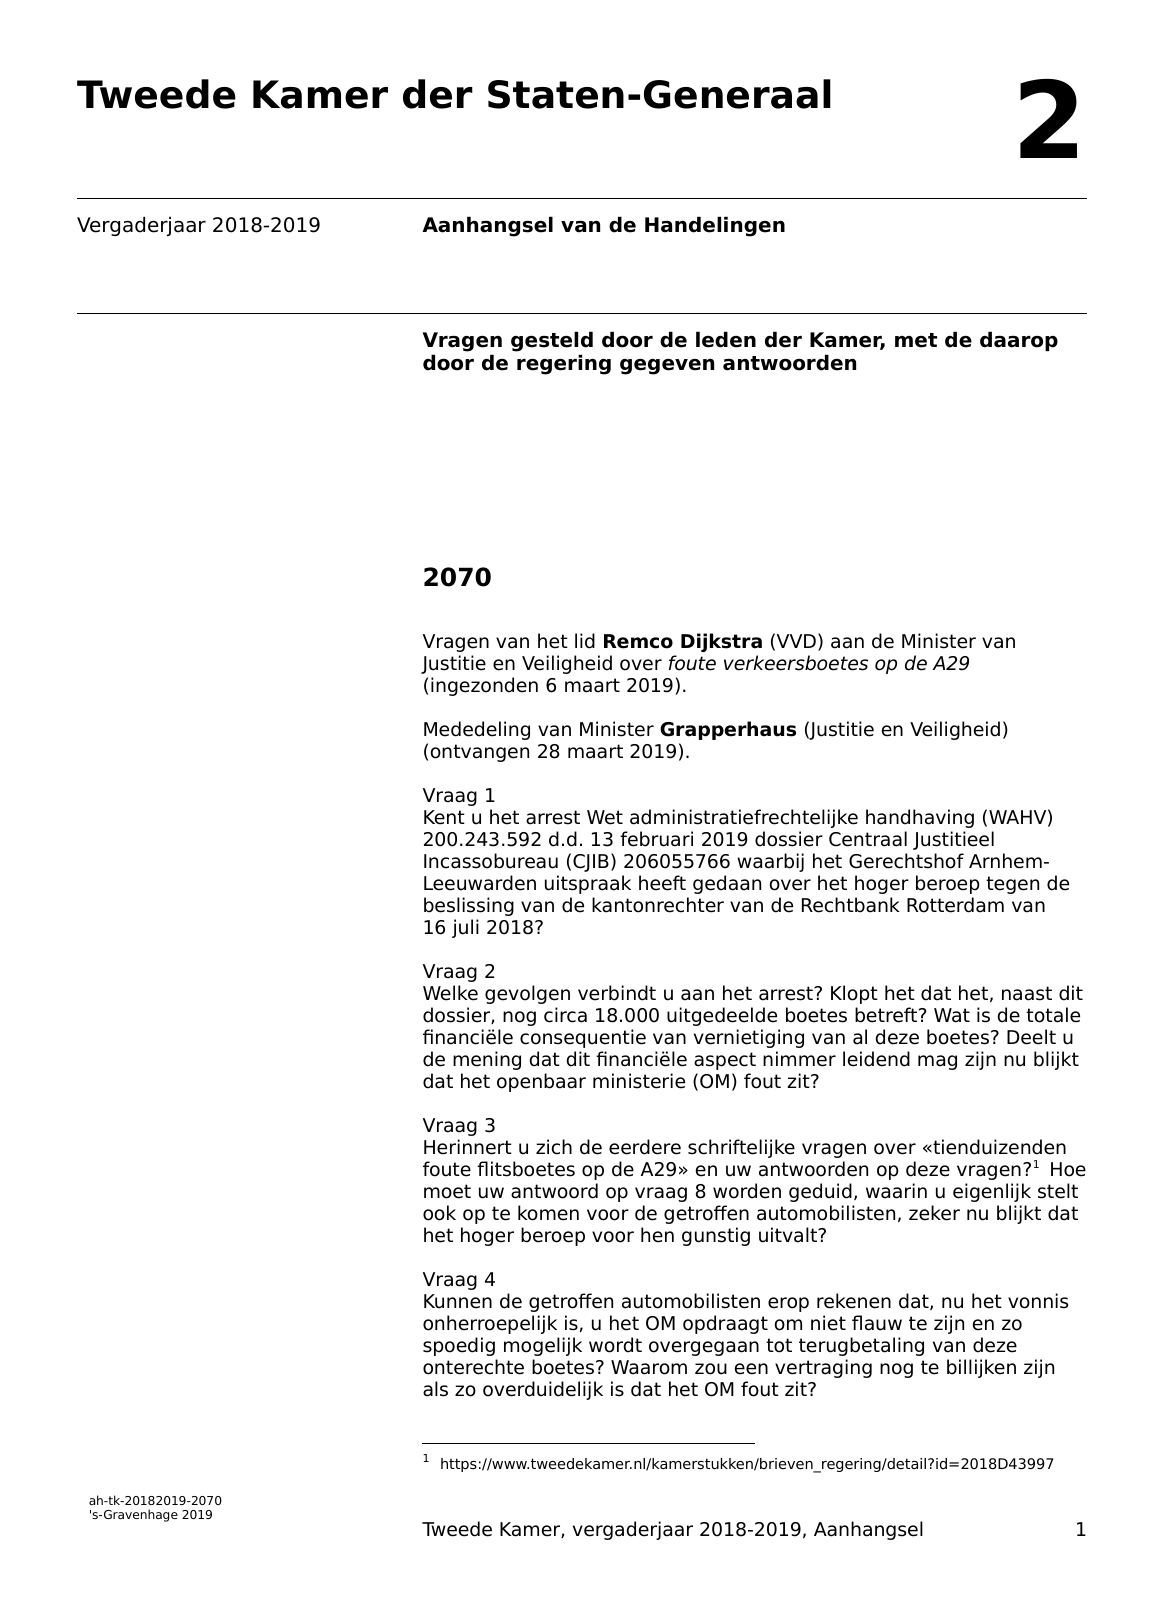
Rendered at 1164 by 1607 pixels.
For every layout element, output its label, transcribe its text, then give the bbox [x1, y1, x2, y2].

text Vraag 2 [422, 961, 1087, 983]
table_header 2 [886, 59, 1087, 198]
table_cell Vragen gesteld door de leden der Kamer, met de daarop door de regering gegeven antwoorden [422, 314, 1087, 376]
text Kunnen de getroffen automobilisten erop rekenen dat, nu het vonnis onherroepelijk is, u het OM opdraagt om niet flauw te zijn en zo spoedig mogelijk wordt overgegaan tot terugbetaling van deze onterechte boetes? Waarom zou een vertraging nog te billijken zijn als zo overduidelijk is dat het OM fout zit? [422, 1291, 1087, 1401]
table_header Tweede Kamer der Staten-Generaal [77, 59, 886, 198]
text 2070 [422, 563, 1087, 592]
table_cell [77, 314, 422, 376]
text Vraag 4 [422, 1269, 1087, 1291]
text Kent u het arrest Wet administratiefrechtelijke handhaving (WAHV) 200.243.592 d.d. 13 februari 2019 dossier Centraal Justitieel Incassobureau (CJIB) 206055766 waarbij het Gerechtshof Arnhem-Leeuwarden uitspraak heeft gedaan over het hoger beroep tegen de beslissing van de kantonrechter van de Rechtbank Rotterdam van 16 juli 2018? [422, 807, 1087, 939]
table_cell Aanhangsel van de Handelingen [422, 199, 1087, 313]
text Vraag 1 [422, 785, 1087, 807]
text Welke gevolgen verbindt u aan het arrest? Klopt het dat het, naast dit dossier, nog circa 18.000 uitgedeelde boetes betreft? Wat is de totale financiële consequentie van vernietiging van al deze boetes? Deelt u de mening dat dit financiële aspect nimmer leidend mag zijn nu blijkt dat het openbaar ministerie (OM) fout zit? [422, 983, 1087, 1093]
text https://www.tweedekamer.nl/kamerstukken/brieven_regering/detail?id=2018D43997 [422, 1452, 1087, 1474]
text 's-Gravenhage 2019 [88, 1508, 323, 1522]
table_cell Vergaderjaar 2018-2019 [77, 199, 422, 313]
text Mededeling van Minister Grapperhaus (Justitie en Veiligheid) (ontvangen 28 maart 2019). [422, 719, 1087, 763]
text ah-tk-20182019-2070 [88, 1494, 323, 1508]
text Vragen van het lid Remco Dijkstra (VVD) aan de Minister van Justitie en Veiligheid over foute verkeersboetes op de A29 (ingezonden 6 maart 2019). [422, 631, 1087, 697]
text Vraag 3 [422, 1115, 1087, 1137]
text Herinnert u zich de eerdere schriftelijke vragen over «tienduizenden foute flitsboetes op de A29» en uw antwoorden op deze vragen? Hoe moet uw antwoord op vraag 8 worden geduid, waarin u eigenlijk stelt ook op te komen voor de getroffen automobilisten, zeker nu blijkt dat het hoger beroep voor hen gunstig uitvalt? [422, 1137, 1087, 1247]
